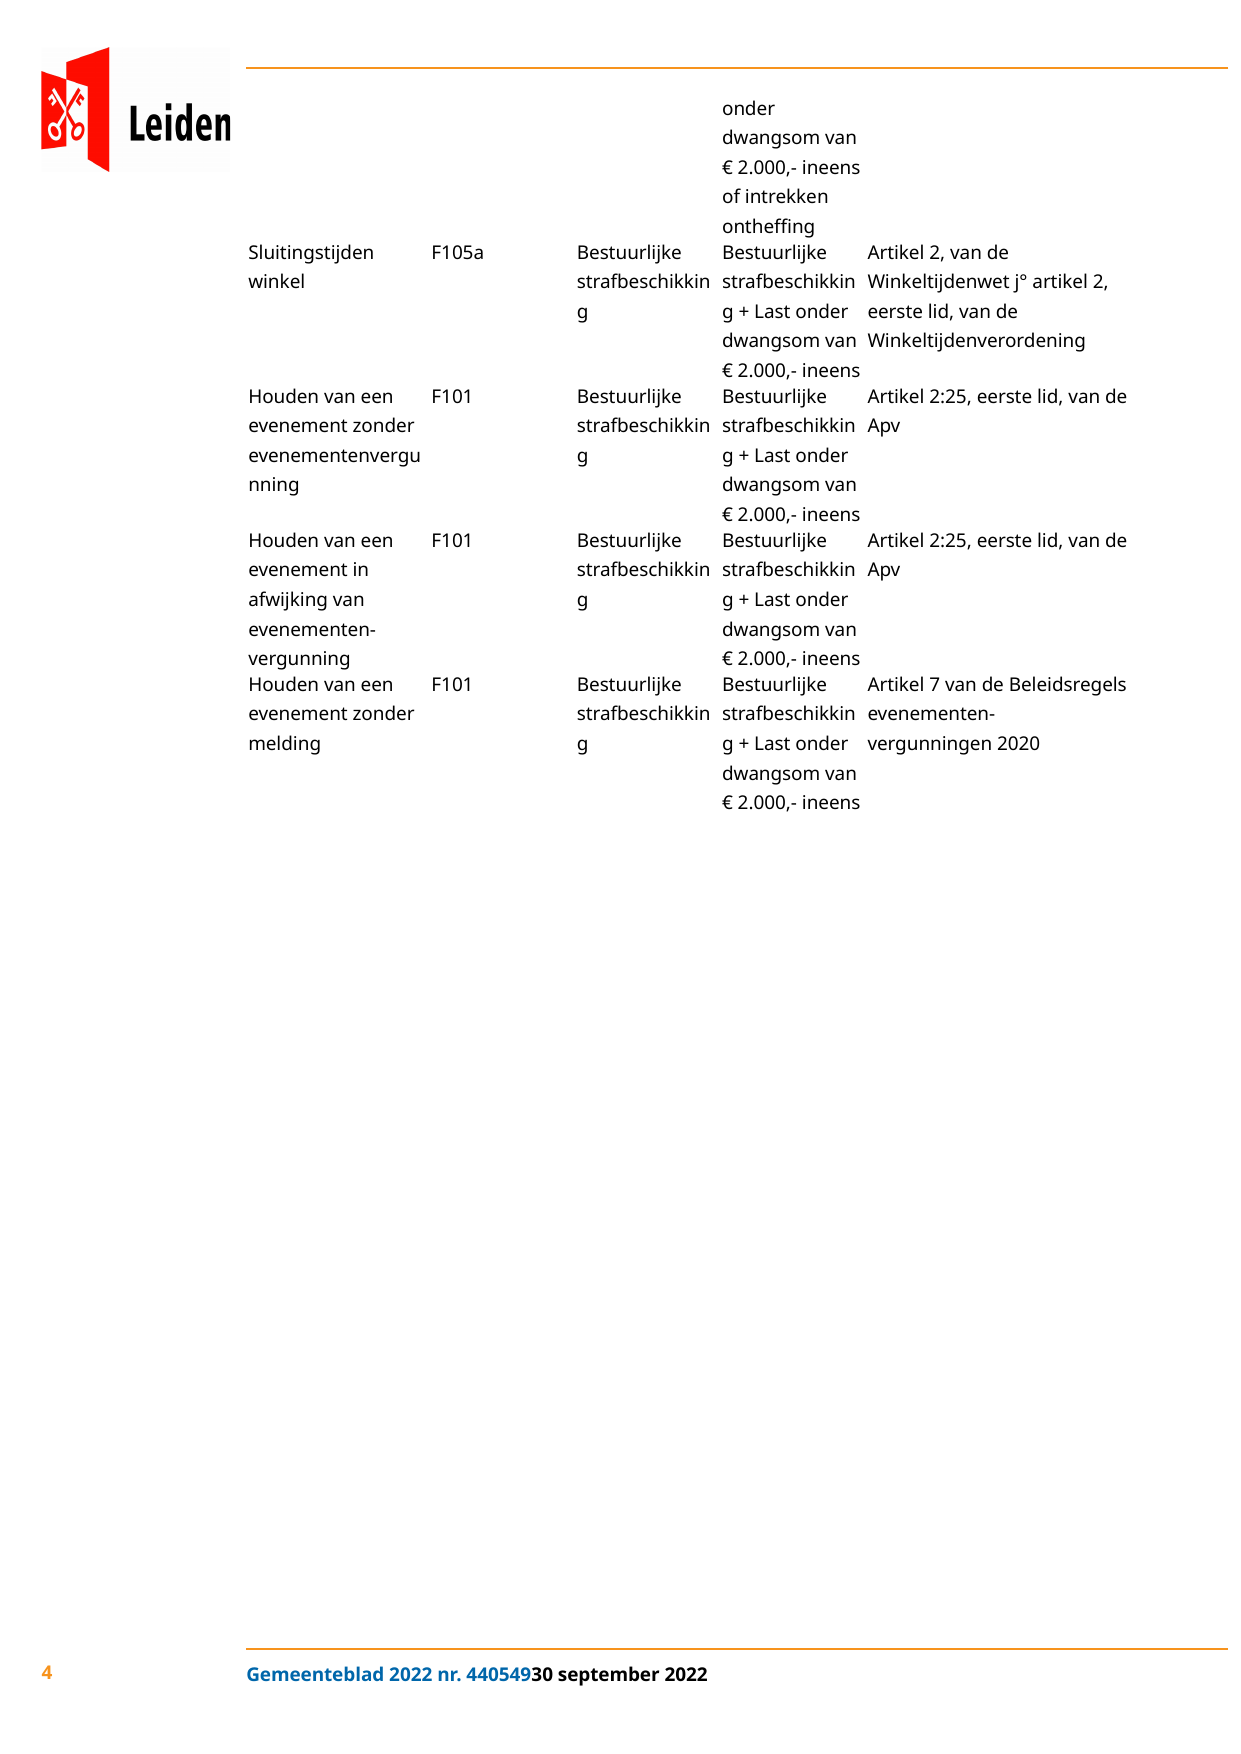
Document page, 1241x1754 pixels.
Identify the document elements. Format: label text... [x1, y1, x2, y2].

table_cell Bestuurlijke strafbeschikking + Last onder dwangsom van € 2.000,- ineens [722, 671, 867, 815]
table_cell Bestuurlijke strafbeschikking + Last onder dwangsom van € 2.000,- ineens [722, 239, 867, 383]
table_cell Artikel 2:25, eerste lid, van de Apv [867, 383, 1152, 527]
table_cell F105a [431, 239, 577, 383]
table_cell [248, 95, 431, 239]
table_cell [867, 95, 1152, 239]
table_cell F101 [431, 671, 577, 815]
table_cell Bestuurlijke strafbeschikking [577, 671, 722, 815]
table_cell Artikel 2, van de Winkeltijdenwet j° artikel 2, eerste lid, van de Winkeltijdenverordening [867, 239, 1152, 383]
table_cell Sluitingstijden winkel [248, 239, 431, 383]
table_cell onder dwangsom van € 2.000,- ineens of intrekken ontheffing [722, 95, 867, 239]
table_cell Houden van een evenement in afwijking van evenementen- vergunning [248, 527, 431, 671]
table_cell Bestuurlijke strafbeschikking + Last onder dwangsom van € 2.000,- ineens [722, 527, 867, 671]
table_cell Bestuurlijke strafbeschikking + Last onder dwangsom van € 2.000,- ineens [722, 383, 867, 527]
picture [41, 47, 231, 172]
table_cell Houden van een evenement zonder evenementenvergunning [248, 383, 431, 527]
table_cell [431, 95, 577, 239]
table_cell Houden van een evenement zonder melding [248, 671, 431, 815]
table_cell F101 [431, 527, 577, 671]
table_cell Artikel 7 van de Beleidsregels evenementen- vergunningen 2020 [867, 671, 1152, 815]
table_cell [577, 95, 722, 239]
table_cell Bestuurlijke strafbeschikking [577, 527, 722, 671]
table_cell F101 [431, 383, 577, 527]
table_cell Artikel 2:25, eerste lid, van de Apv [867, 527, 1152, 671]
table_cell Bestuurlijke strafbeschikking [577, 239, 722, 383]
table_cell Bestuurlijke strafbeschikking [577, 383, 722, 527]
